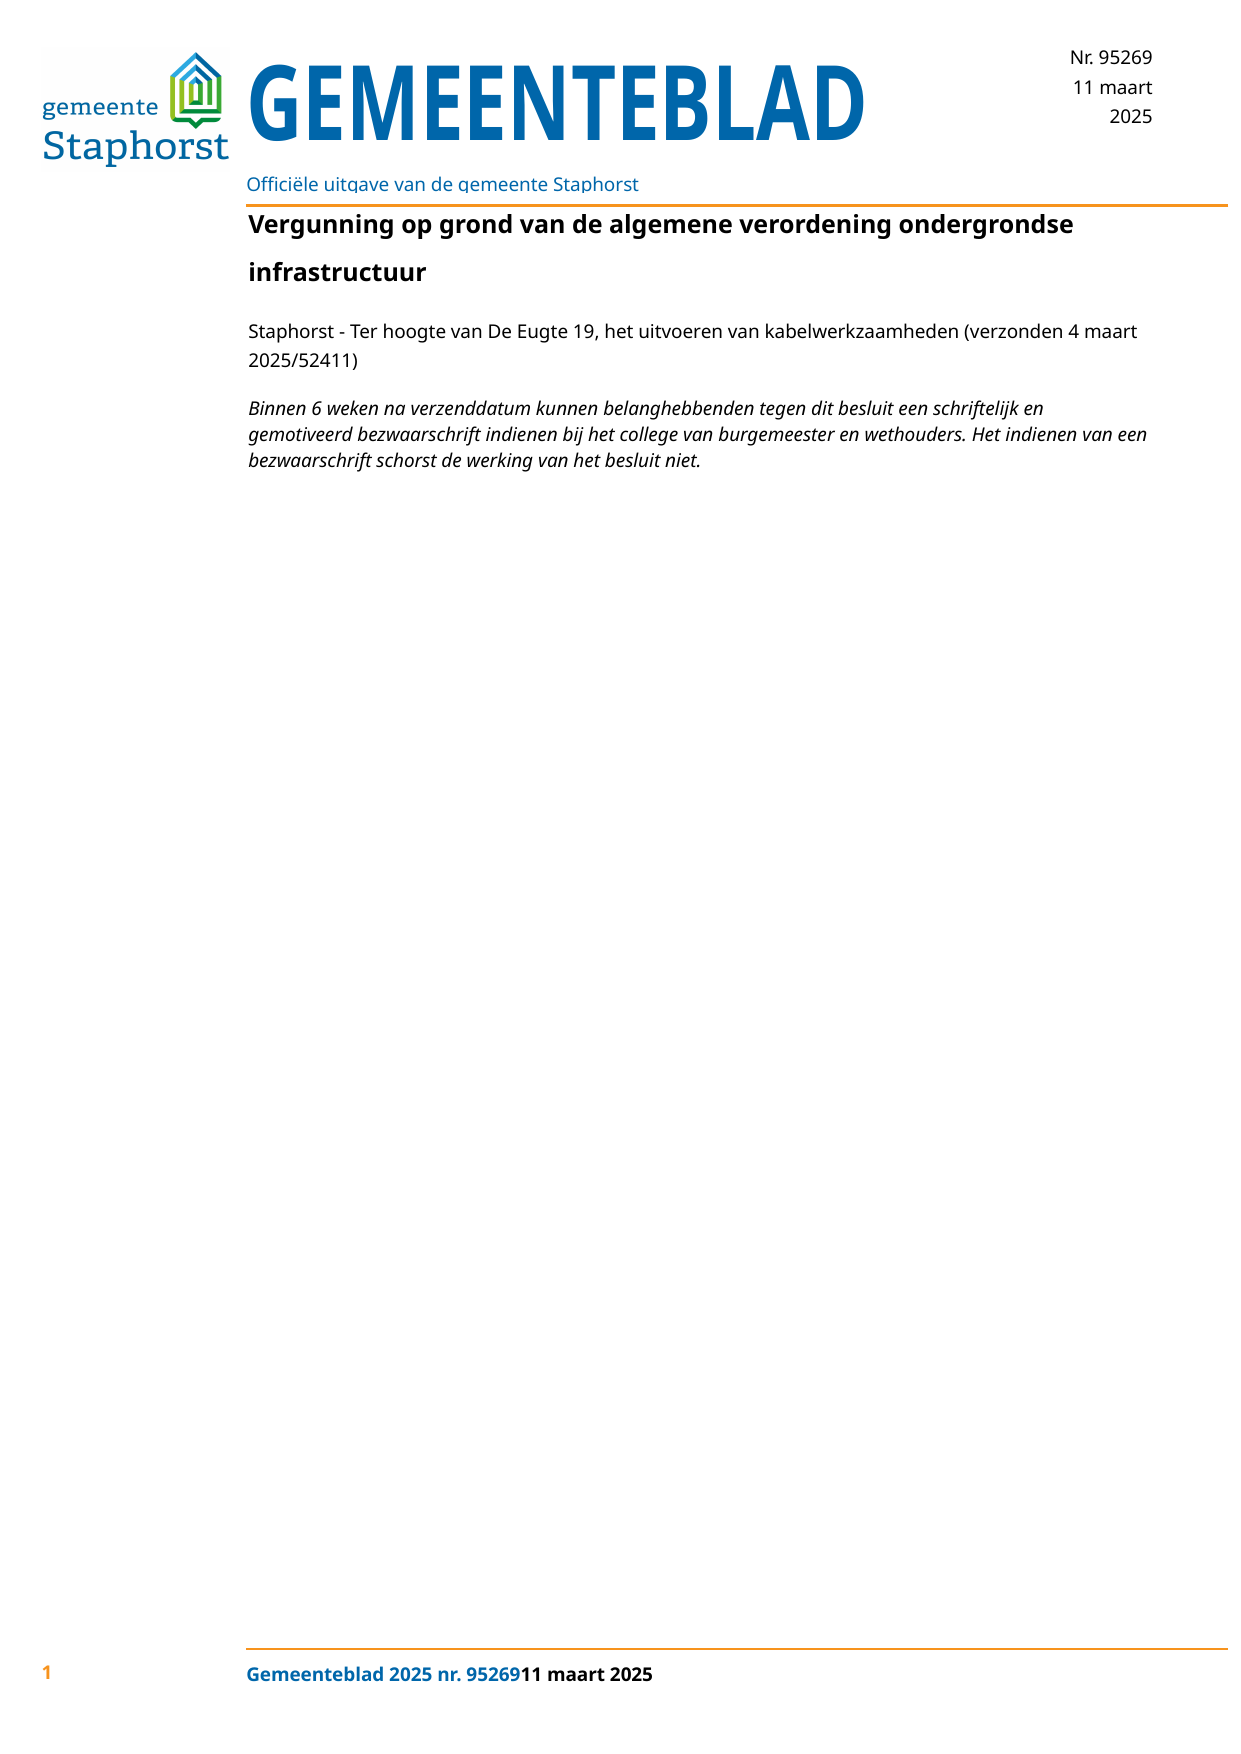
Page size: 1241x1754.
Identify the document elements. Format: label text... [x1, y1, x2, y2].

text Vergunning op grond van de algemene verordening ondergrondse infrastructuur [248, 207, 1152, 288]
text Binnen 6 weken na verzenddatum kunnen belanghebbenden tegen dit besluit een schriftelijk en gemotiveerd bezwaarschrift indienen bij het college van burgemeester en wethouders. Het indienen van een bezwaarschrift schorst de werking van het besluit niet. [248, 395, 1152, 472]
text Staphorst - Ter hoogte van De Eugte 19, het uitvoeren van kabelwerkzaamheden (verzonden 4 maart 2025/52411) [248, 318, 1152, 373]
picture [41, 47, 231, 172]
